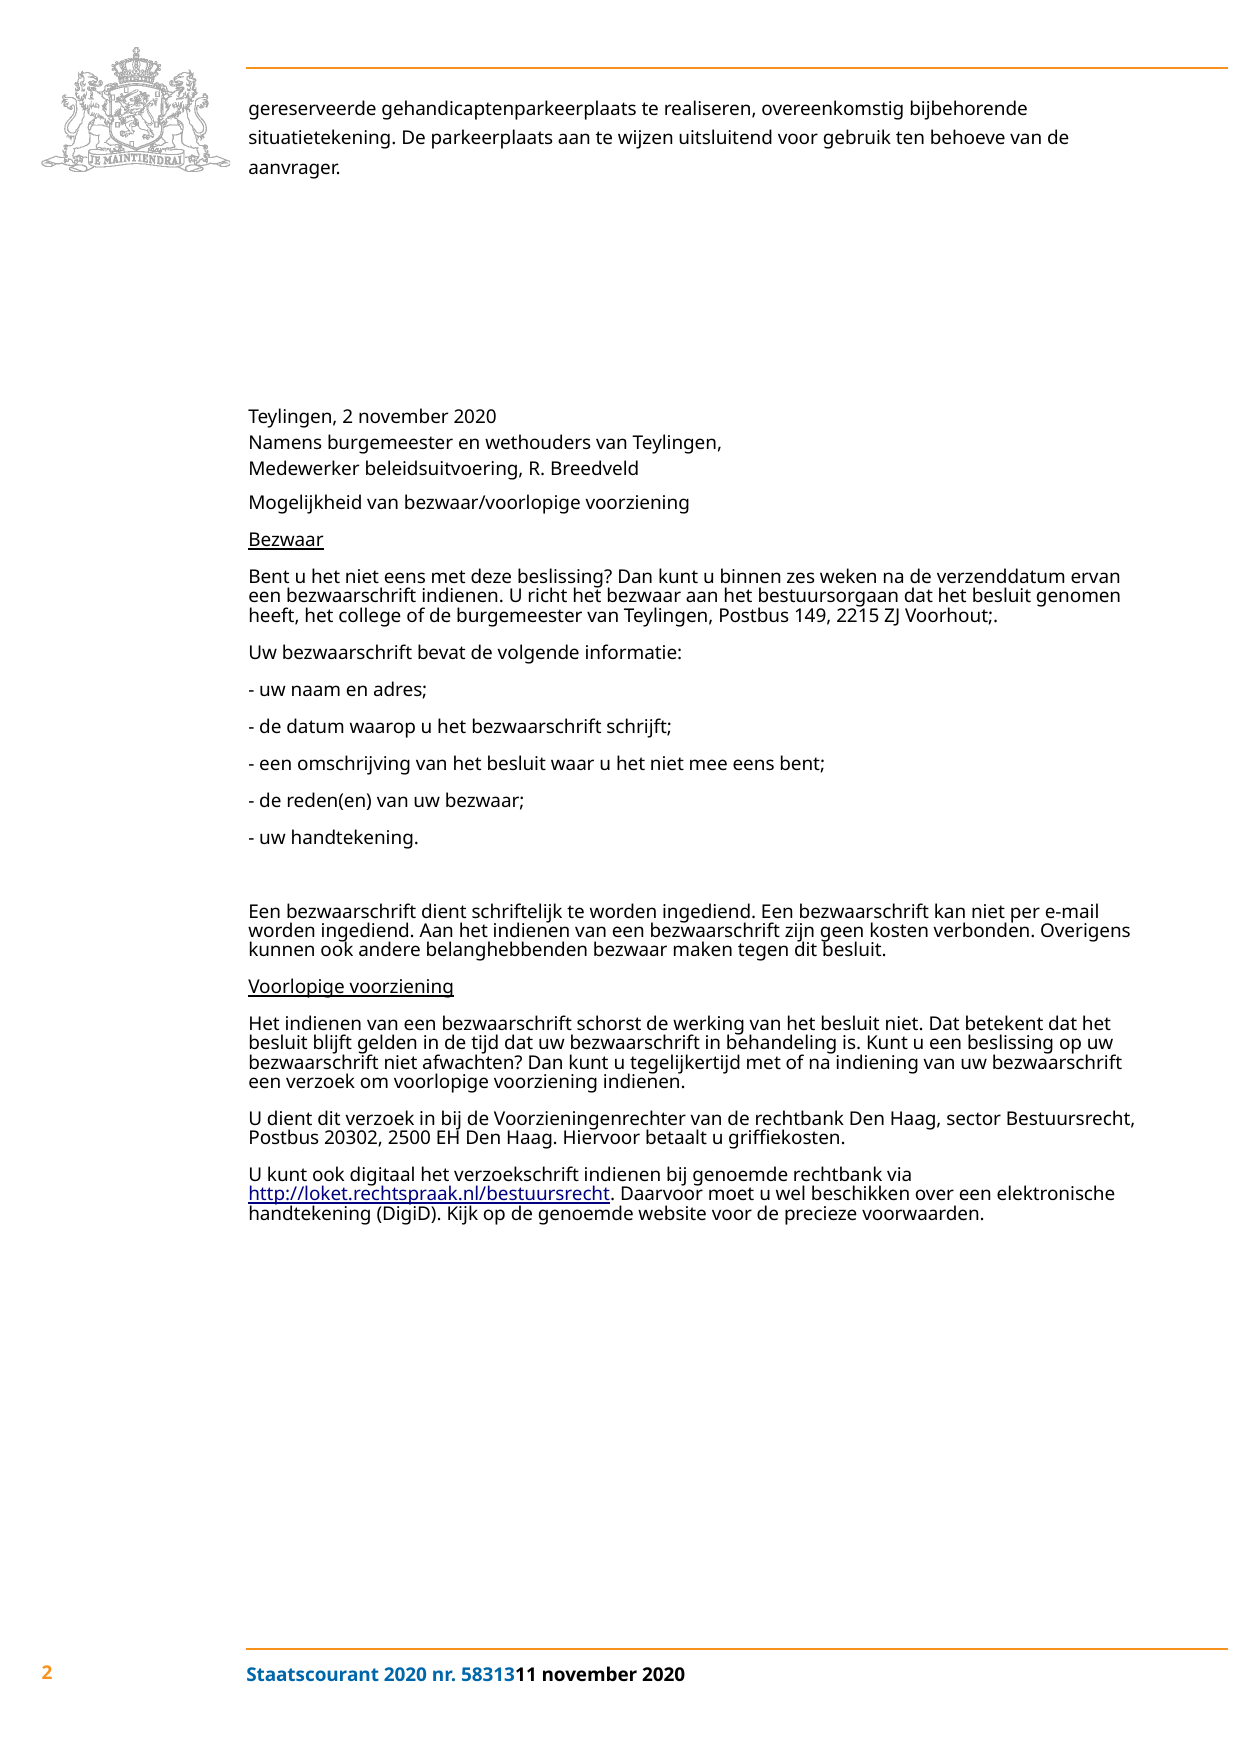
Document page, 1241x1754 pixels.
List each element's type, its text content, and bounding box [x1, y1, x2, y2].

text Een bezwaarschrift dient schriftelijk te worden ingediend. Een bezwaarschrift kan niet per e-mail worden ingediend. Aan het indienen van een bezwaarschrift zijn geen kosten verbonden. Overigens kunnen ook andere belanghebbenden bezwaar maken tegen dit besluit. [248, 903, 1152, 960]
text Medewerker beleidsuitvoering, R. Breedveld [248, 455, 1152, 481]
text Teylingen, 2 november 2020 [248, 403, 1152, 429]
text Voorlopige voorziening [248, 978, 1152, 997]
text Het indienen van een bezwaarschrift schorst de werking van het besluit niet. Dat betekent dat het besluit blijft gelden in de tijd dat uw bezwaarschrift in behandeling is. Kunt u een beslissing op uw bezwaarschrift niet afwachten? Dan kunt u tegelijkertijd met of na indiening van uw bezwaarschrift een verzoek om voorlopige voorziening indienen. [248, 1015, 1152, 1092]
text Namens burgemeester en wethouders van Teylingen, [248, 429, 1152, 455]
text Bezwaar [248, 531, 1152, 551]
text Mogelijkheid van bezwaar/voorlopige voorziening [248, 494, 1152, 513]
text - uw naam en adres; [248, 681, 1152, 700]
text gereserveerde gehandicaptenparkeerplaats te realiseren, overeenkomstig bijbehorende situatietekening. De parkeerplaats aan te wijzen uitsluitend voor gebruik ten behoeve van de aanvrager. [248, 95, 1152, 180]
text - een omschrijving van het besluit waar u het niet mee eens bent; [248, 755, 1152, 774]
text Bent u het niet eens met deze beslissing? Dan kunt u binnen zes weken na de verzenddatum ervan een bezwaarschrift indienen. U richt het bezwaar aan het bestuursorgaan dat het besluit genomen heeft, het college of de burgemeester van Teylingen, Postbus 149, 2215 ZJ Voorhout;. [248, 568, 1152, 626]
text - de datum waarop u het bezwaarschrift schrijft; [248, 718, 1152, 737]
picture [41, 47, 231, 172]
text - uw handtekening. [248, 829, 1152, 848]
text U kunt ook digitaal het verzoekschrift indienen bij genoemde rechtbank via http://loket.rechtspraak.nl/bestuursrecht. Daarvoor moet u wel beschikken over een elektronische handtekening (DigiD). Kijk op de genoemde website voor de precieze voorwaarden. [248, 1166, 1152, 1224]
text U dient dit verzoek in bij de Voorzieningenrechter van de rechtbank Den Haag, sector Bestuursrecht, Postbus 20302, 2500 EH Den Haag. Hiervoor betaalt u griffiekosten. [248, 1110, 1152, 1148]
text - de reden(en) van uw bezwaar; [248, 792, 1152, 811]
text Uw bezwaarschrift bevat de volgende informatie: [248, 644, 1152, 663]
